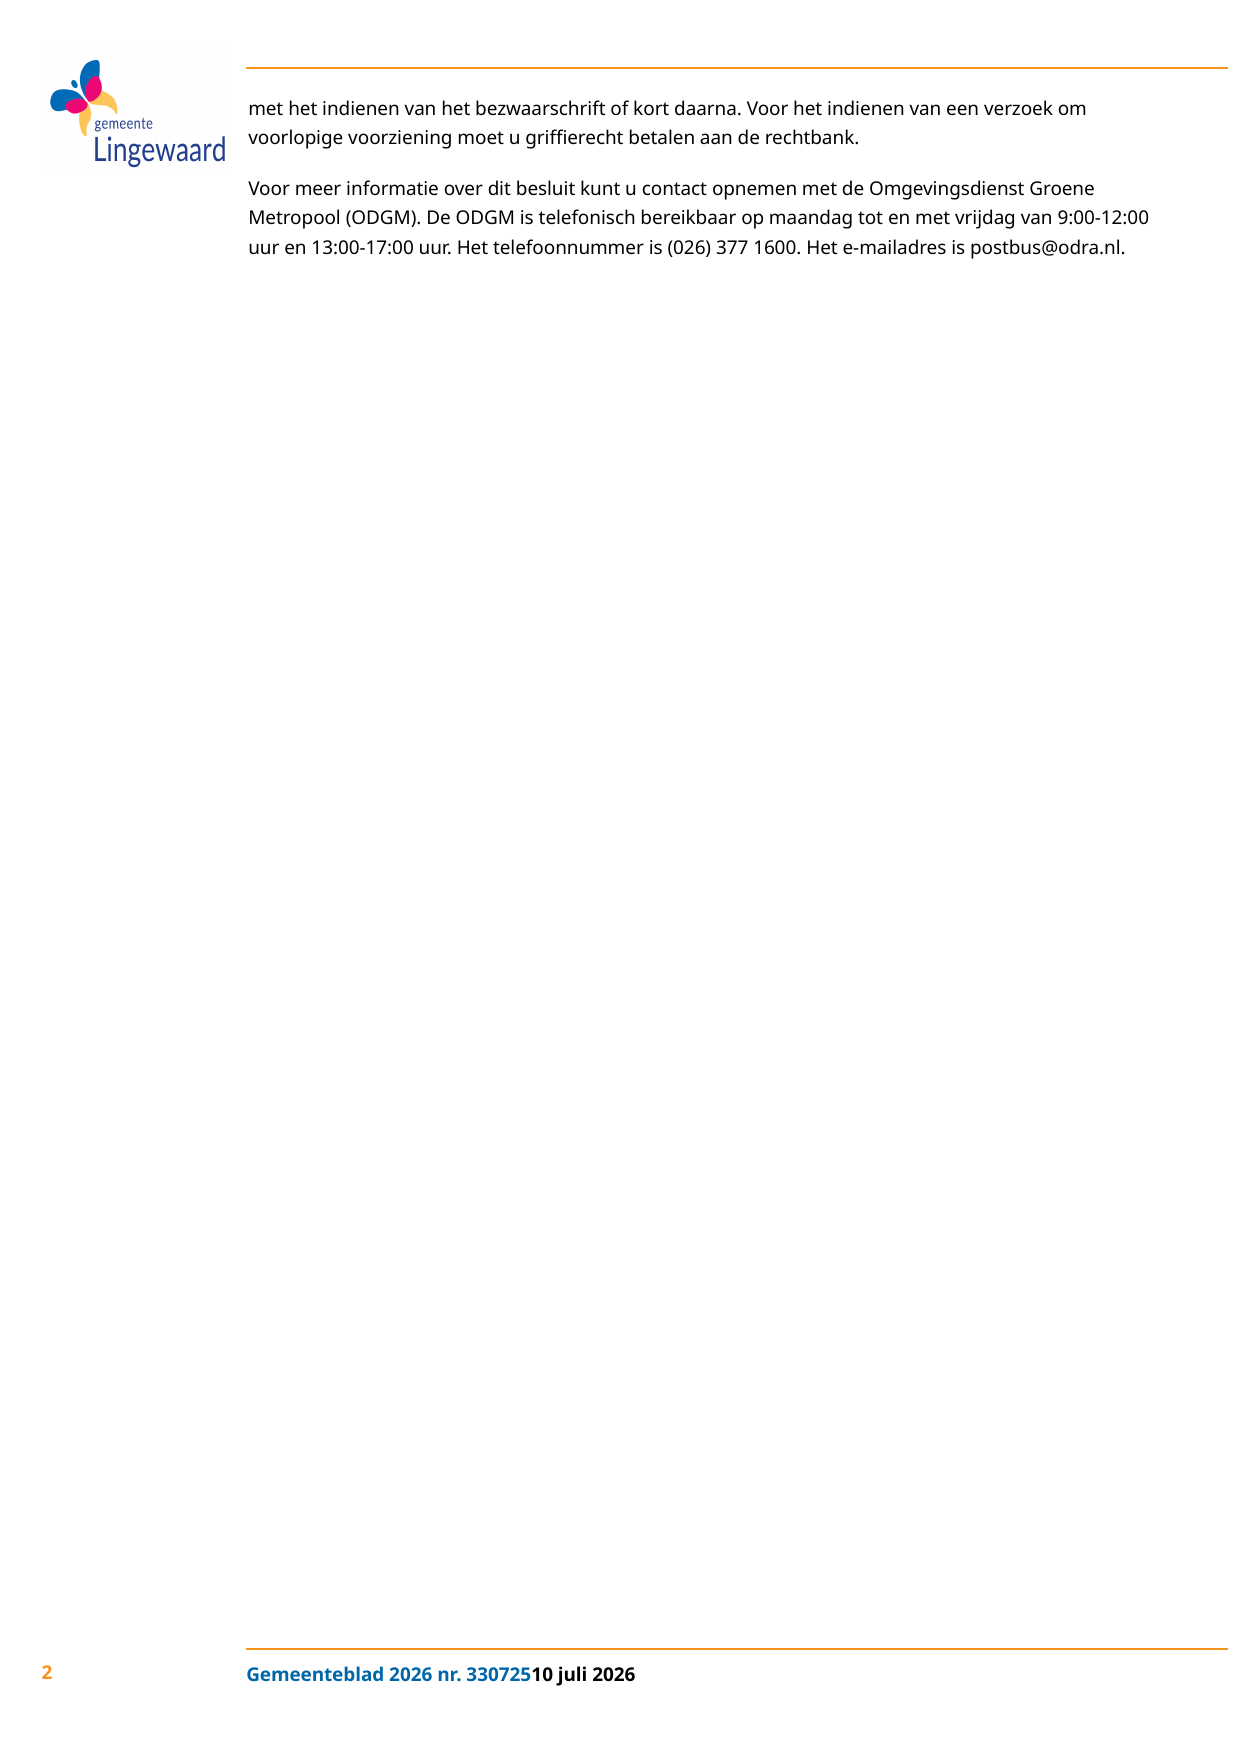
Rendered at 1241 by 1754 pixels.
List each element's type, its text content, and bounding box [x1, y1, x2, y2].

text Voor meer informatie over dit besluit kunt u contact opnemen met de Omgevingsdienst Groene Metropool (ODGM). De ODGM is telefonisch bereikbaar op maandag tot en met vrijdag van 9:00-12:00 uur en 13:00-17:00 uur. Het telefoonnummer is (026) 377 1600. Het e-mailadres is postbus@odra.nl. [248, 175, 1152, 260]
picture [41, 47, 231, 172]
text met het indienen van het bezwaarschrift of kort daarna. Voor het indienen van een verzoek om voorlopige voorziening moet u griffierecht betalen aan de rechtbank. [248, 95, 1152, 150]
